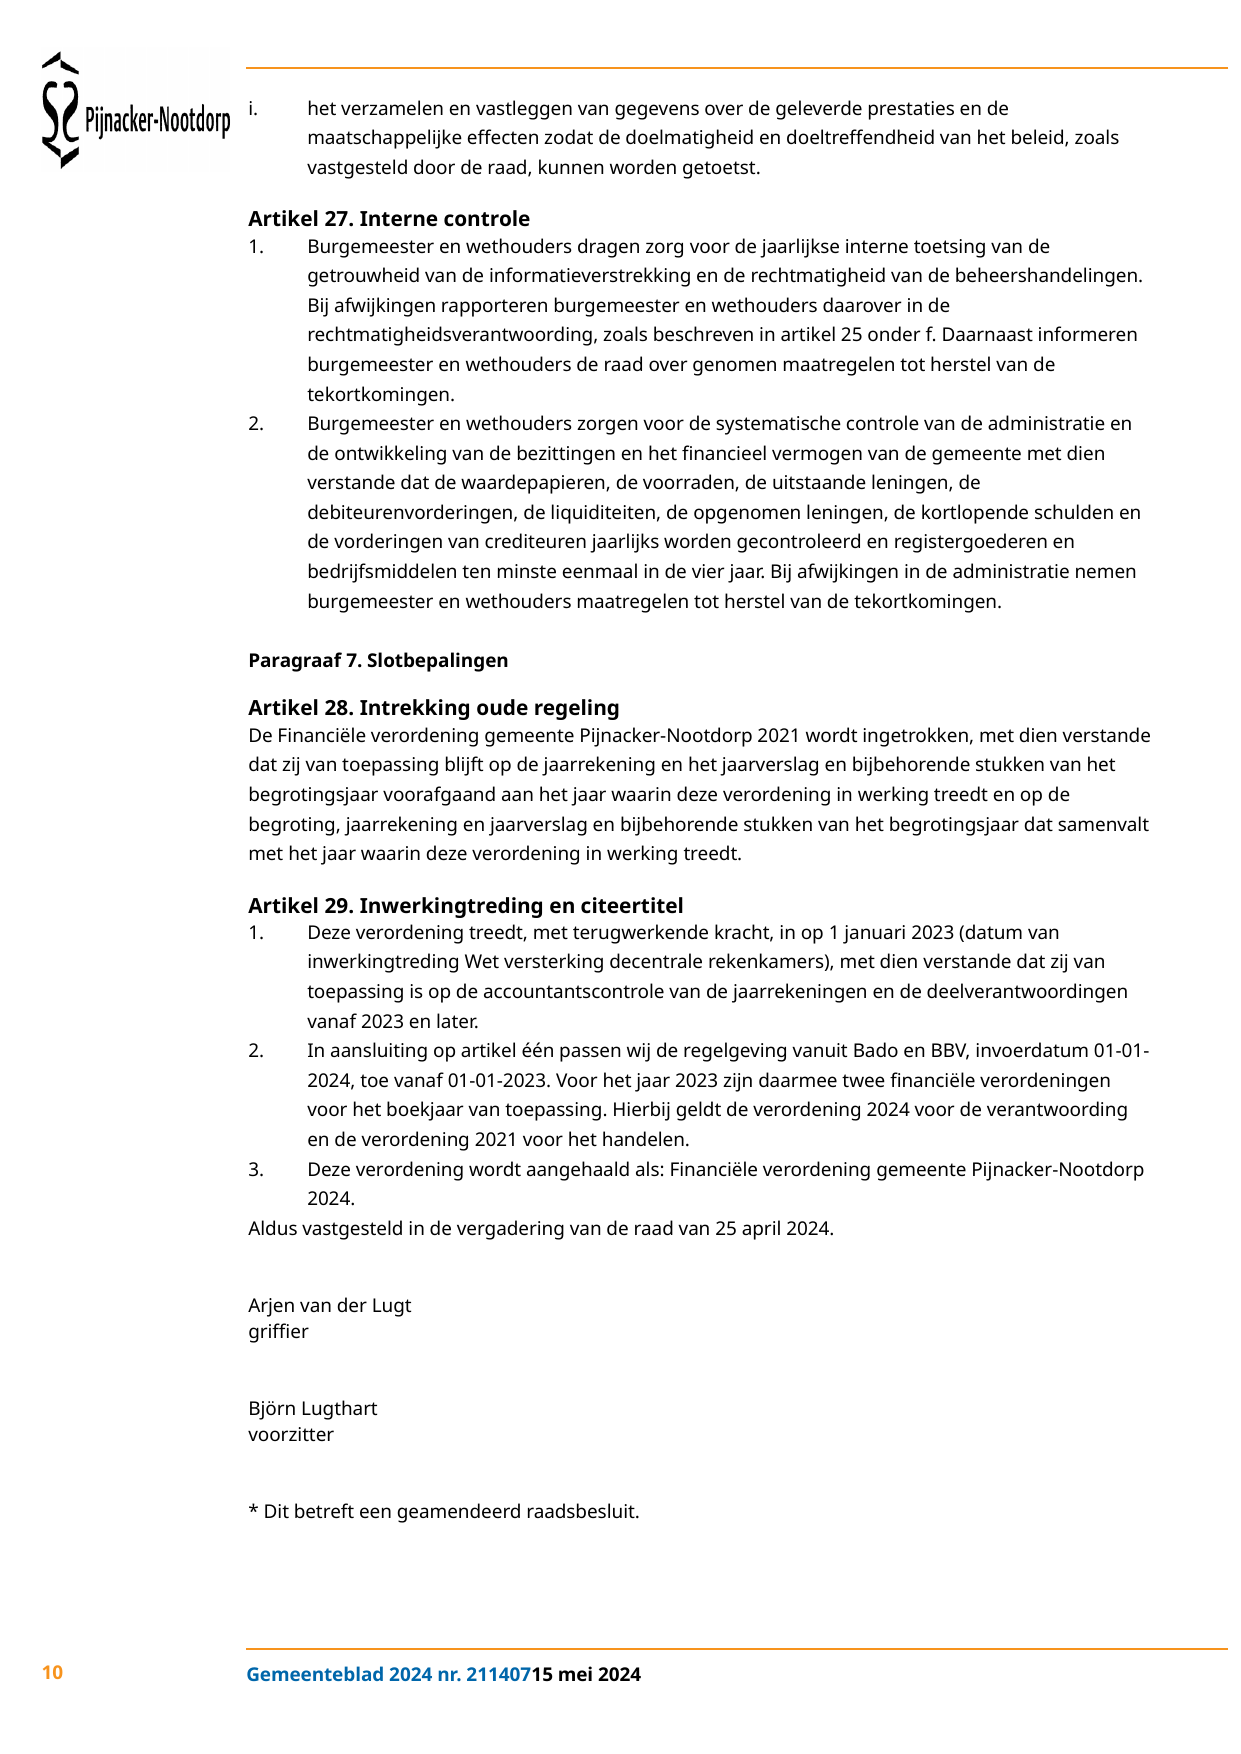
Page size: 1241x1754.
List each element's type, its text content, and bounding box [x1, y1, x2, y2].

text Aldus vastgesteld in de vergadering van de raad van 25 april 2024. [248, 1215, 1152, 1241]
text Paragraaf 7. Slotbepalingen [248, 647, 1152, 673]
list In aansluiting op artikel één passen wij de regelgeving vanuit Bado en BBV, invoerdatum 01-01-2024, toe vanaf 01-01-2023. Voor het jaar 2023 zijn daarmee twee financiële verordeningen voor het boekjaar van toepassing. Hierbij geldt de verordening 2024 voor de verantwoording en de verordening 2021 voor het handelen. [248, 1037, 1152, 1152]
picture [41, 47, 231, 172]
text voorzitter [248, 1421, 1152, 1447]
text Björn Lugthart [248, 1395, 1152, 1421]
list het verzamelen en vastleggen van gegevens over de geleverde prestaties en de maatschappelijke effecten zodat de doelmatigheid en doeltreffendheid van het beleid, zoals vastgesteld door de raad, kunnen worden getoetst. [248, 95, 1152, 180]
text Artikel 28. Intrekking oude regeling [248, 693, 1152, 722]
list Deze verordening treedt, met terugwerkende kracht, in op 1 januari 2023 (datum van inwerkingtreding Wet versterking decentrale rekenkamers), met dien verstande dat zij van toepassing is op de accountantscontrole van de jaarrekeningen en de deelverantwoordingen vanaf 2023 en later. [248, 919, 1152, 1034]
text Arjen van der Lugt [248, 1292, 1152, 1318]
text De Financiële verordening gemeente Pijnacker-Nootdorp 2021 wordt ingetrokken, met dien verstande dat zij van toepassing blijft op de jaarrekening en het jaarverslag en bijbehorende stukken van het begrotingsjaar voorafgaand aan het jaar waarin deze verordening in werking treedt en op de begroting, jaarrekening en jaarverslag en bijbehorende stukken van het begrotingsjaar dat samenvalt met het jaar waarin deze verordening in werking treedt. [248, 722, 1152, 866]
text * Dit betreft een geamendeerd raadsbesluit. [248, 1498, 1152, 1524]
list Burgemeester en wethouders zorgen voor de systematische controle van de administratie en de ontwikkeling van de bezittingen en het financieel vermogen van de gemeente met dien verstande dat de waardepapieren, de voorraden, de uitstaande leningen, de debiteurenvorderingen, de liquiditeiten, de opgenomen leningen, de kortlopende schulden en de vorderingen van crediteuren jaarlijks worden gecontroleerd en registergoederen en bedrijfsmiddelen ten minste eenmaal in de vier jaar. Bij afwijkingen in de administratie nemen burgemeester en wethouders maatregelen tot herstel van de tekortkomingen. [248, 410, 1152, 613]
text griffier [248, 1318, 1152, 1344]
text Artikel 27. Interne controle [248, 204, 1152, 233]
list Burgemeester en wethouders dragen zorg voor de jaarlijkse interne toetsing van de getrouwheid van de informatieverstrekking en de rechtmatigheid van de beheershandelingen. Bij afwijkingen rapporteren burgemeester en wethouders daarover in de rechtmatigheidsverantwoording, zoals beschreven in artikel 25 onder f. Daarnaast informeren burgemeester en wethouders de raad over genomen maatregelen tot herstel van de tekortkomingen. [248, 233, 1152, 406]
list Deze verordening wordt aangehaald als: Financiële verordening gemeente Pijnacker-Nootdorp 2024. [248, 1156, 1152, 1211]
text Artikel 29. Inwerkingtreding en citeertitel [248, 891, 1152, 919]
